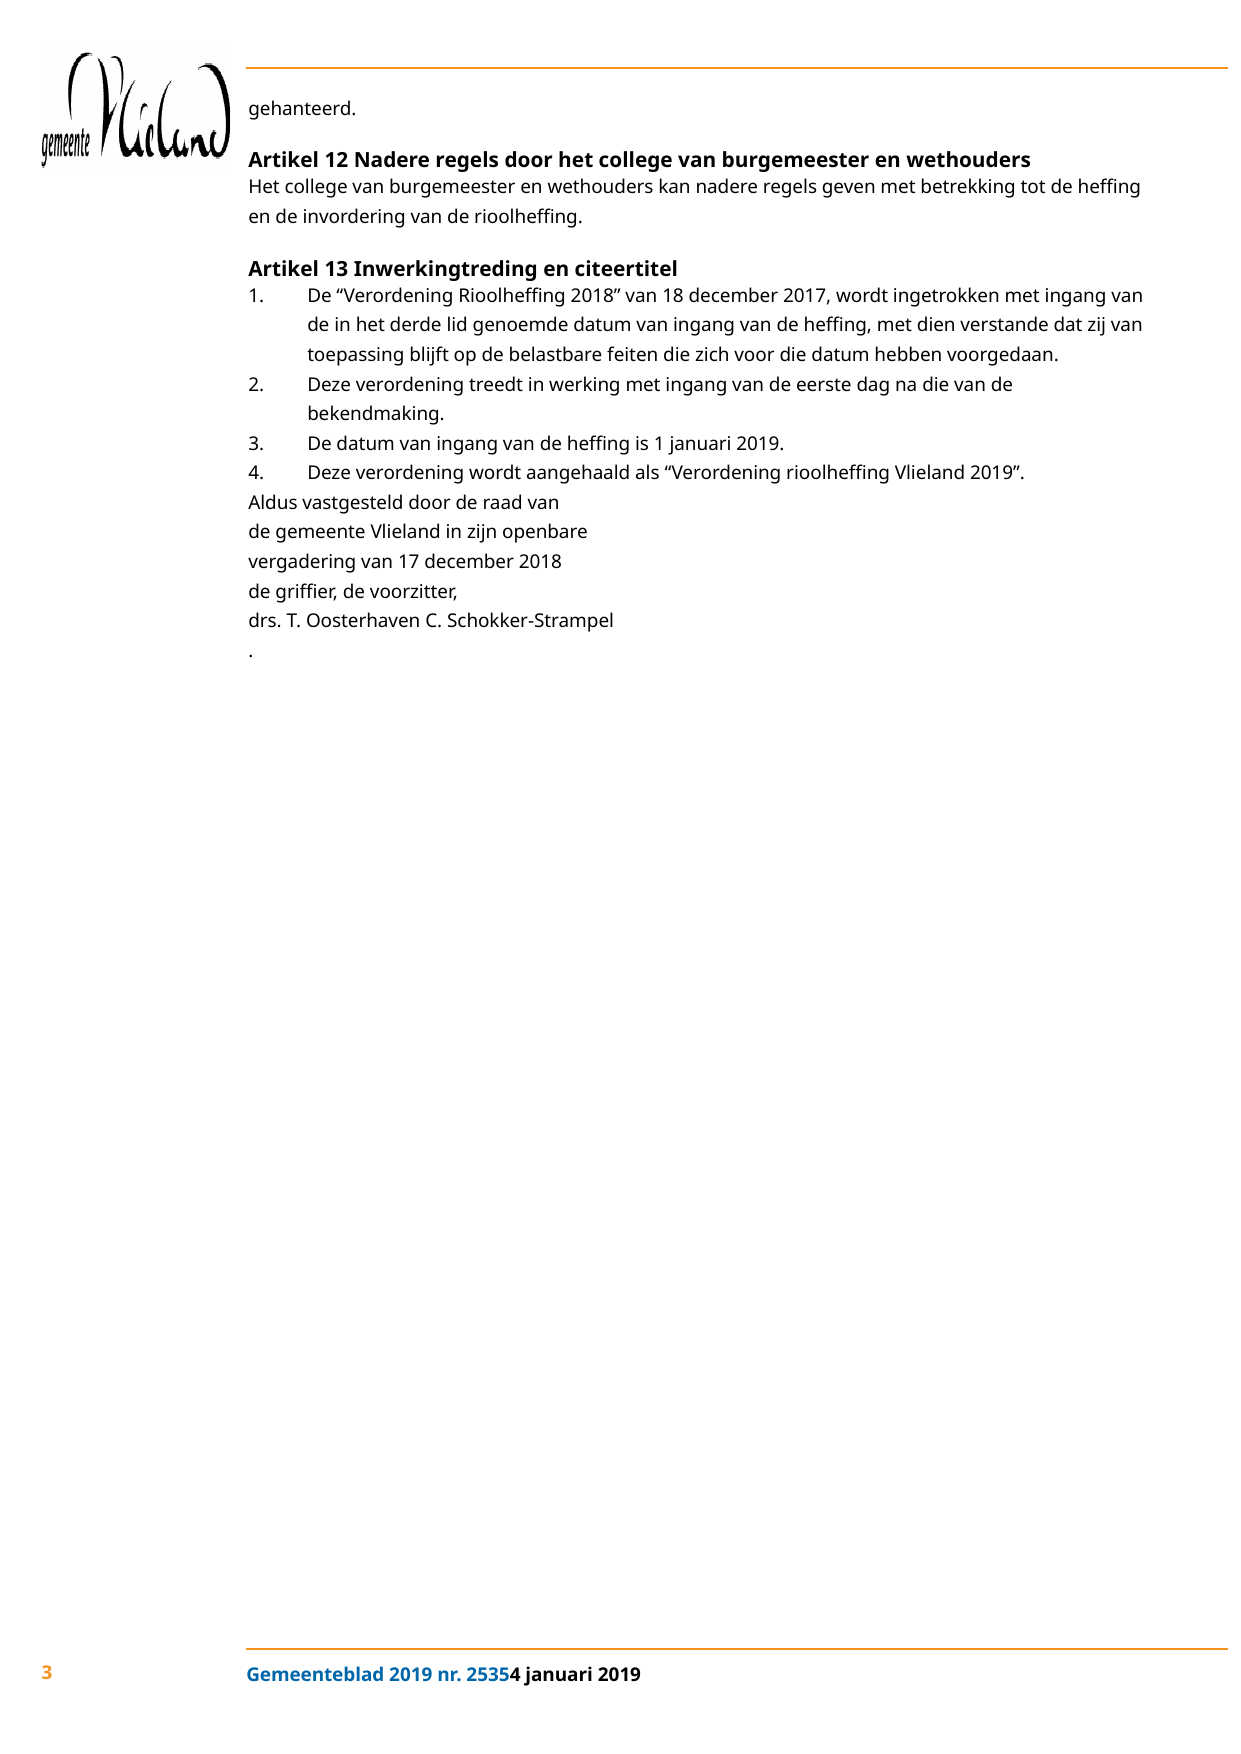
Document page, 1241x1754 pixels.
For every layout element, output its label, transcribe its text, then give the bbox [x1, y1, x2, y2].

text Artikel 12 Nadere regels door het college van burgemeester en wethouders [248, 145, 1152, 174]
text Het college van burgemeester en wethouders kan nadere regels geven met betrekking tot de heffing en de invordering van de rioolheffing. [248, 174, 1152, 229]
text Artikel 13 Inwerkingtreding en citeertitel [248, 254, 1152, 282]
list Deze verordening treedt in werking met ingang van de eerste dag na die van de bekendmaking. [248, 371, 1152, 426]
text . [248, 637, 1152, 663]
list De datum van ingang van de heffing is 1 januari 2019. [248, 430, 1152, 456]
text Aldus vastgesteld door de raad van [248, 489, 1152, 515]
list Deze verordening wordt aangehaald als “Verordening rioolheffing Vlieland 2019”. [248, 459, 1152, 485]
text gehanteerd. [248, 95, 1152, 121]
text vergadering van 17 december 2018 [248, 548, 1152, 574]
text de griffier, de voorzitter, [248, 578, 1152, 604]
text de gemeente Vlieland in zijn openbare [248, 519, 1152, 544]
list De “Verordening Rioolheffing 2018” van 18 december 2017, wordt ingetrokken met ingang van de in het derde lid genoemde datum van ingang van de heffing, met dien verstande dat zij van toepassing blijft op de belastbare feiten die zich voor die datum hebben voorgedaan. [248, 282, 1152, 367]
text drs. T. Oosterhaven C. Schokker-Strampel [248, 607, 1152, 633]
picture [41, 47, 231, 172]
